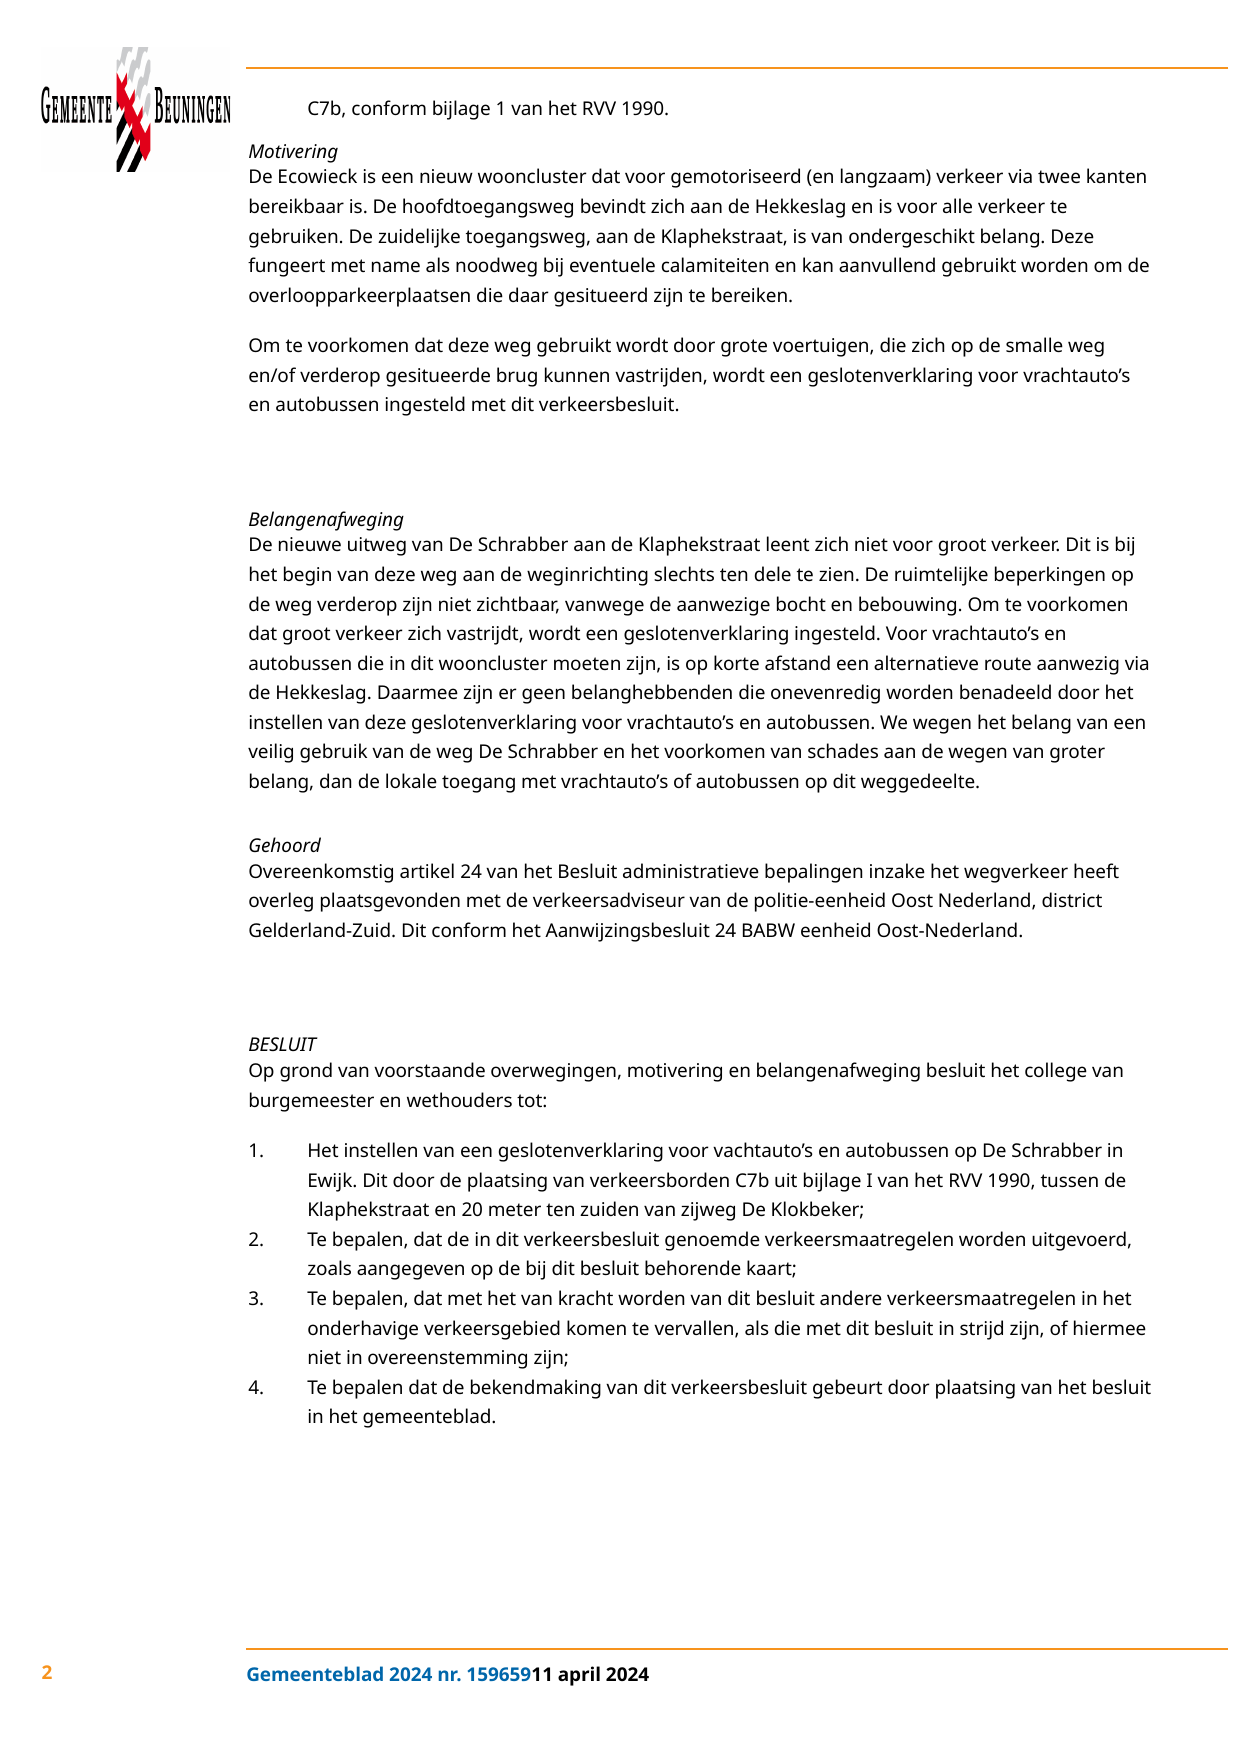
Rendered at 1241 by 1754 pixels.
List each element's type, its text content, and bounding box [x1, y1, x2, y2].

list Te bepalen, dat de in dit verkeersbesluit genoemde verkeersmaatregelen worden uitgevoerd, zoals aangegeven op de bij dit besluit behorende kaart; [248, 1226, 1152, 1281]
text Motivering [248, 138, 1152, 164]
list Te bepalen dat de bekendmaking van dit verkeersbesluit gebeurt door plaatsing van het besluit in het gemeenteblad. [248, 1374, 1152, 1429]
text Belangenafweging [248, 506, 1152, 532]
list Het instellen van een geslotenverklaring voor vachtauto’s en autobussen op De Schrabber in Ewijk. Dit door de plaatsing van verkeersborden C7b uit bijlage I van het RVV 1990, tussen de Klaphekstraat en 20 meter ten zuiden van zijweg De Klokbeker; [248, 1137, 1152, 1222]
text Gehoord [248, 832, 1152, 858]
list C7b, conform bijlage 1 van het RVV 1990. [248, 95, 1152, 121]
text De nieuwe uitweg van De Schrabber aan de Klaphekstraat leent zich niet voor groot verkeer. Dit is bij het begin van deze weg aan de weginrichting slechts ten dele te zien. De ruimtelijke beperkingen op de weg verderop zijn niet zichtbaar, vanwege de aanwezige bocht en bebouwing. Om te voorkomen dat groot verkeer zich vastrijdt, wordt een geslotenverklaring ingesteld. Voor vrachtauto’s en autobussen die in dit wooncluster moeten zijn, is op korte afstand een alternatieve route aanwezig via de Hekkeslag. Daarmee zijn er geen belanghebbenden die onevenredig worden benadeeld door het instellen van deze geslotenverklaring voor vrachtauto’s en autobussen. We wegen het belang van een veilig gebruik van de weg De Schrabber en het voorkomen van schades aan de wegen van groter belang, dan de lokale toegang met vrachtauto’s of autobussen op dit weggedeelte. [248, 532, 1152, 794]
text De Ecowieck is een nieuw wooncluster dat voor gemotoriseerd (en langzaam) verkeer via twee kanten bereikbaar is. De hoofdtoegangsweg bevindt zich aan de Hekkeslag en is voor alle verkeer te gebruiken. De zuidelijke toegangsweg, aan de Klaphekstraat, is van ondergeschikt belang. Deze fungeert met name als noodweg bij eventuele calamiteiten en kan aanvullend gebruikt worden om de overloopparkeerplaatsen die daar gesitueerd zijn te bereiken. [248, 164, 1152, 308]
text Om te voorkomen dat deze weg gebruikt wordt door grote voertuigen, die zich op de smalle weg en/of verderop gesitueerde brug kunnen vastrijden, wordt een geslotenverklaring voor vrachtauto’s en autobussen ingesteld met dit verkeersbesluit. [248, 332, 1152, 417]
text Overeenkomstig artikel 24 van het Besluit administratieve bepalingen inzake het wegverkeer heeft overleg plaatsgevonden met de verkeersadviseur van de politie-eenheid Oost Nederland, district Gelderland-Zuid. Dit conform het Aanwijzingsbesluit 24 BABW eenheid Oost-Nederland. [248, 858, 1152, 943]
text Op grond van voorstaande overwegingen, motivering en belangenafweging besluit het college van burgemeester en wethouders tot: [248, 1057, 1152, 1113]
text BESLUIT [248, 1032, 1152, 1057]
picture [41, 47, 231, 172]
list Te bepalen, dat met het van kracht worden van dit besluit andere verkeersmaatregelen in het onderhavige verkeersgebied komen te vervallen, als die met dit besluit in strijd zijn, of hiermee niet in overeenstemming zijn; [248, 1285, 1152, 1370]
